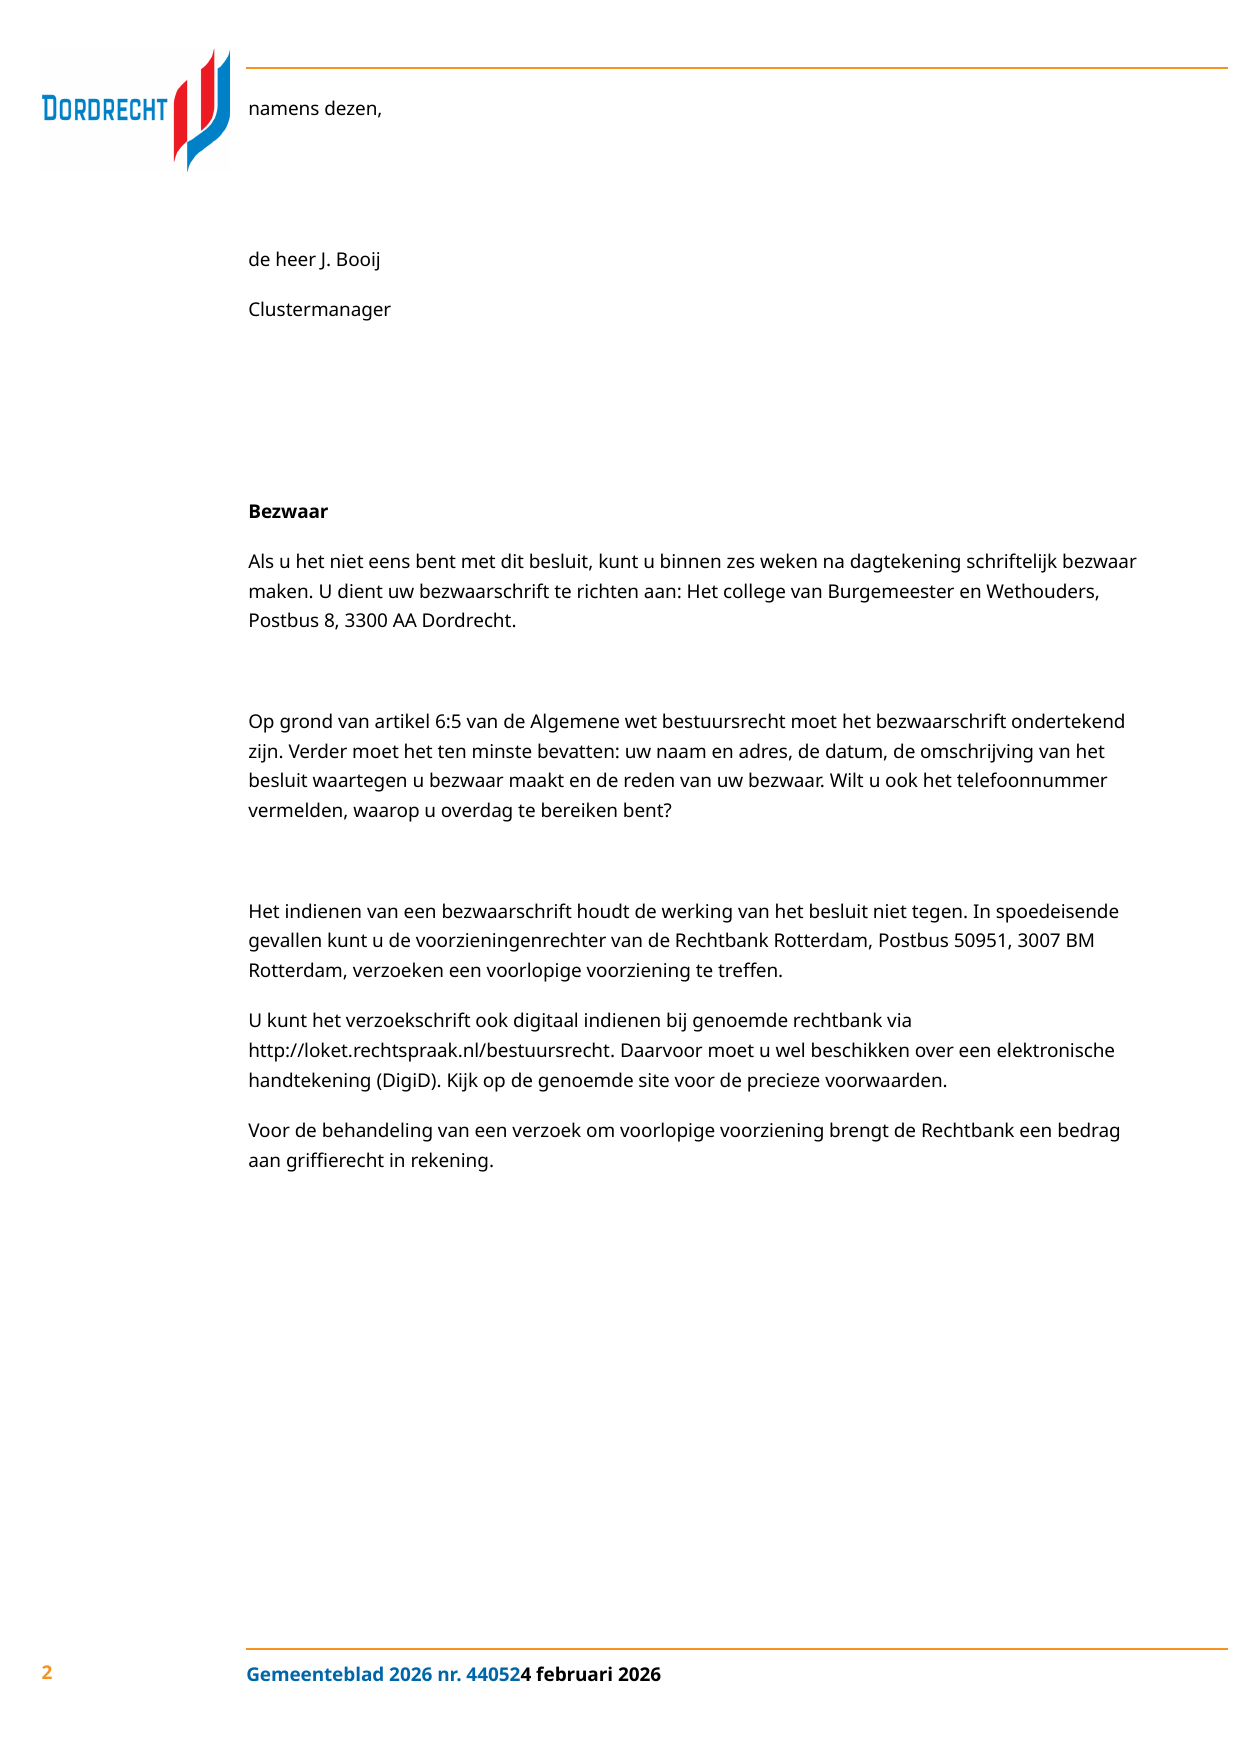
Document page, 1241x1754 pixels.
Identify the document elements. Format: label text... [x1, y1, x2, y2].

text Clustermanager [248, 296, 1152, 322]
text U kunt het verzoekschrift ook digitaal indienen bij genoemde rechtbank via http://loket.rechtspraak.nl/bestuursrecht. Daarvoor moet u wel beschikken over een elektronische handtekening (DigiD). Kijk op de genoemde site voor de precieze voorwaarden. [248, 1008, 1152, 1093]
text Als u het niet eens bent met dit besluit, kunt u binnen zes weken na dagtekening schriftelijk bezwaar maken. U dient uw bezwaarschrift te richten aan: Het college van Burgemeester en Wethouders, Postbus 8, 3300 AA Dordrecht. [248, 548, 1152, 633]
text namens dezen, [248, 95, 1152, 121]
text Het indienen van een bezwaarschrift houdt de werking van het besluit niet tegen. In spoedeisende gevallen kunt u de voorzieningenrechter van de Rechtbank Rotterdam, Postbus 50951, 3007 BM Rotterdam, verzoeken een voorlopige voorziening te treffen. [248, 898, 1152, 983]
text Op grond van artikel 6:5 van de Algemene wet bestuursrecht moet het bezwaarschrift ondertekend zijn. Verder moet het ten minste bevatten: uw naam en adres, de datum, de omschrijving van het besluit waartegen u bezwaar maakt en de reden van uw bezwaar. Wilt u ook het telefoonnummer vermelden, waarop u overdag te bereiken bent? [248, 708, 1152, 823]
text de heer J. Booij [248, 246, 1152, 272]
text Voor de behandeling van een verzoek om voorlopige voorziening brengt de Rechtbank een bedrag aan griffierecht in rekening. [248, 1117, 1152, 1173]
text Bezwaar [248, 498, 1152, 524]
picture [41, 47, 231, 172]
